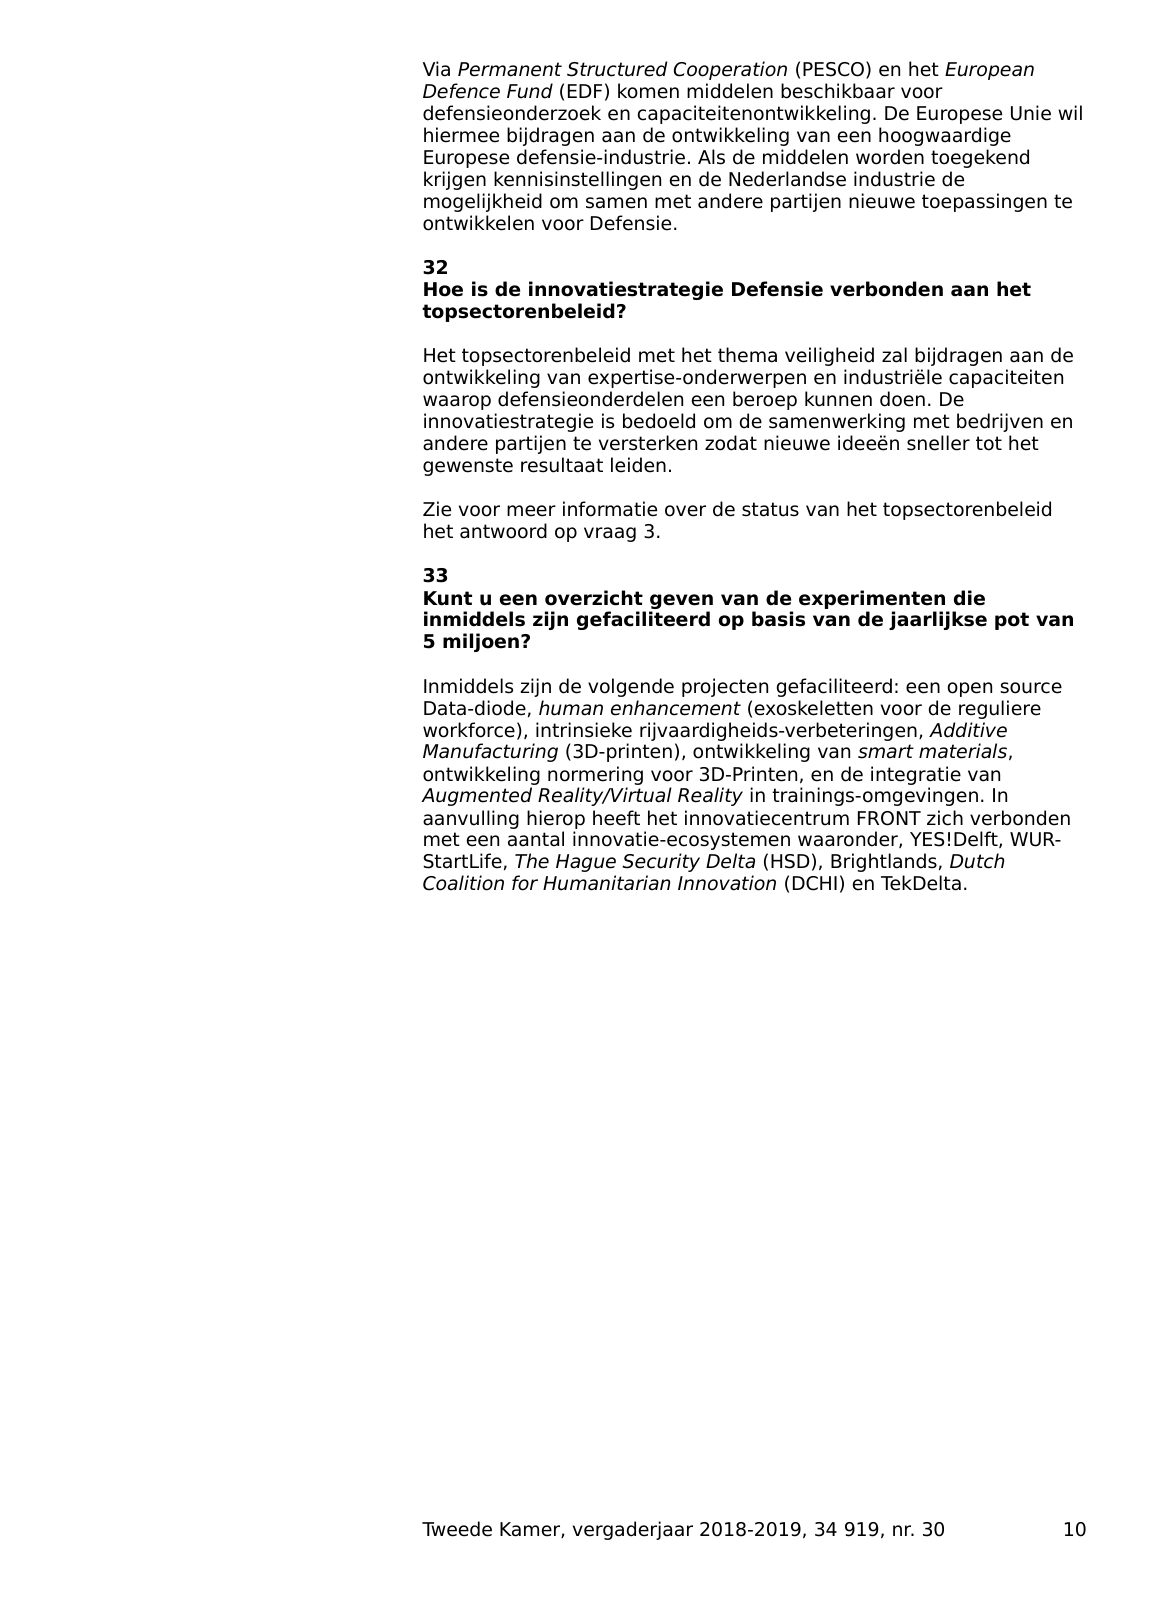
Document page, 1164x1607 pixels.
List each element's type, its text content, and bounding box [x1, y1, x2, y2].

text Hoe is de innovatiestrategie Defensie verbonden aan het topsectorenbeleid? [422, 279, 1087, 323]
text 33 [422, 565, 1087, 587]
text Zie voor meer informatie over de status van het topsectorenbeleid het antwoord op vraag 3. [422, 499, 1087, 543]
text Via Permanent Structured Cooperation (PESCO) en het European Defence Fund (EDF) komen middelen beschikbaar voor defensieonderzoek en capaciteitenontwikkeling. De Europese Unie wil hiermee bijdragen aan de ontwikkeling van een hoogwaardige Europese defensie-industrie. Als de middelen worden toegekend krijgen kennisinstellingen en de Nederlandse industrie de mogelijkheid om samen met andere partijen nieuwe toepassingen te ontwikkelen voor Defensie. [422, 59, 1087, 235]
text 32 [422, 257, 1087, 279]
text Inmiddels zijn de volgende projecten gefaciliteerd: een open source Data-diode, human enhancement (exoskeletten voor de reguliere workforce), intrinsieke rijvaardigheids-verbeteringen, Additive Manufacturing (3D-printen), ontwikkeling van smart materials, ontwikkeling normering voor 3D-Printen, en de integratie van Augmented Reality/Virtual Reality in trainings-omgevingen. In aanvulling hierop heeft het innovatiecentrum FRONT zich verbonden met een aantal innovatie-ecosystemen waaronder, YES!Delft, WUR-StartLife, The Hague Security Delta (HSD), Brightlands, Dutch Coalition for Humanitarian Innovation (DCHI) en TekDelta. [422, 676, 1087, 895]
text Kunt u een overzicht geven van de experimenten die inmiddels zijn gefaciliteerd op basis van de jaarlijkse pot van 5 miljoen? [422, 587, 1087, 653]
text Het topsectorenbeleid met het thema veiligheid zal bijdragen aan de ontwikkeling van expertise-onderwerpen en industriële capaciteiten waarop defensieonderdelen een beroep kunnen doen. De innovatiestrategie is bedoeld om de samenwerking met bedrijven en andere partijen te versterken zodat nieuwe ideeën sneller tot het gewenste resultaat leiden. [422, 345, 1087, 477]
